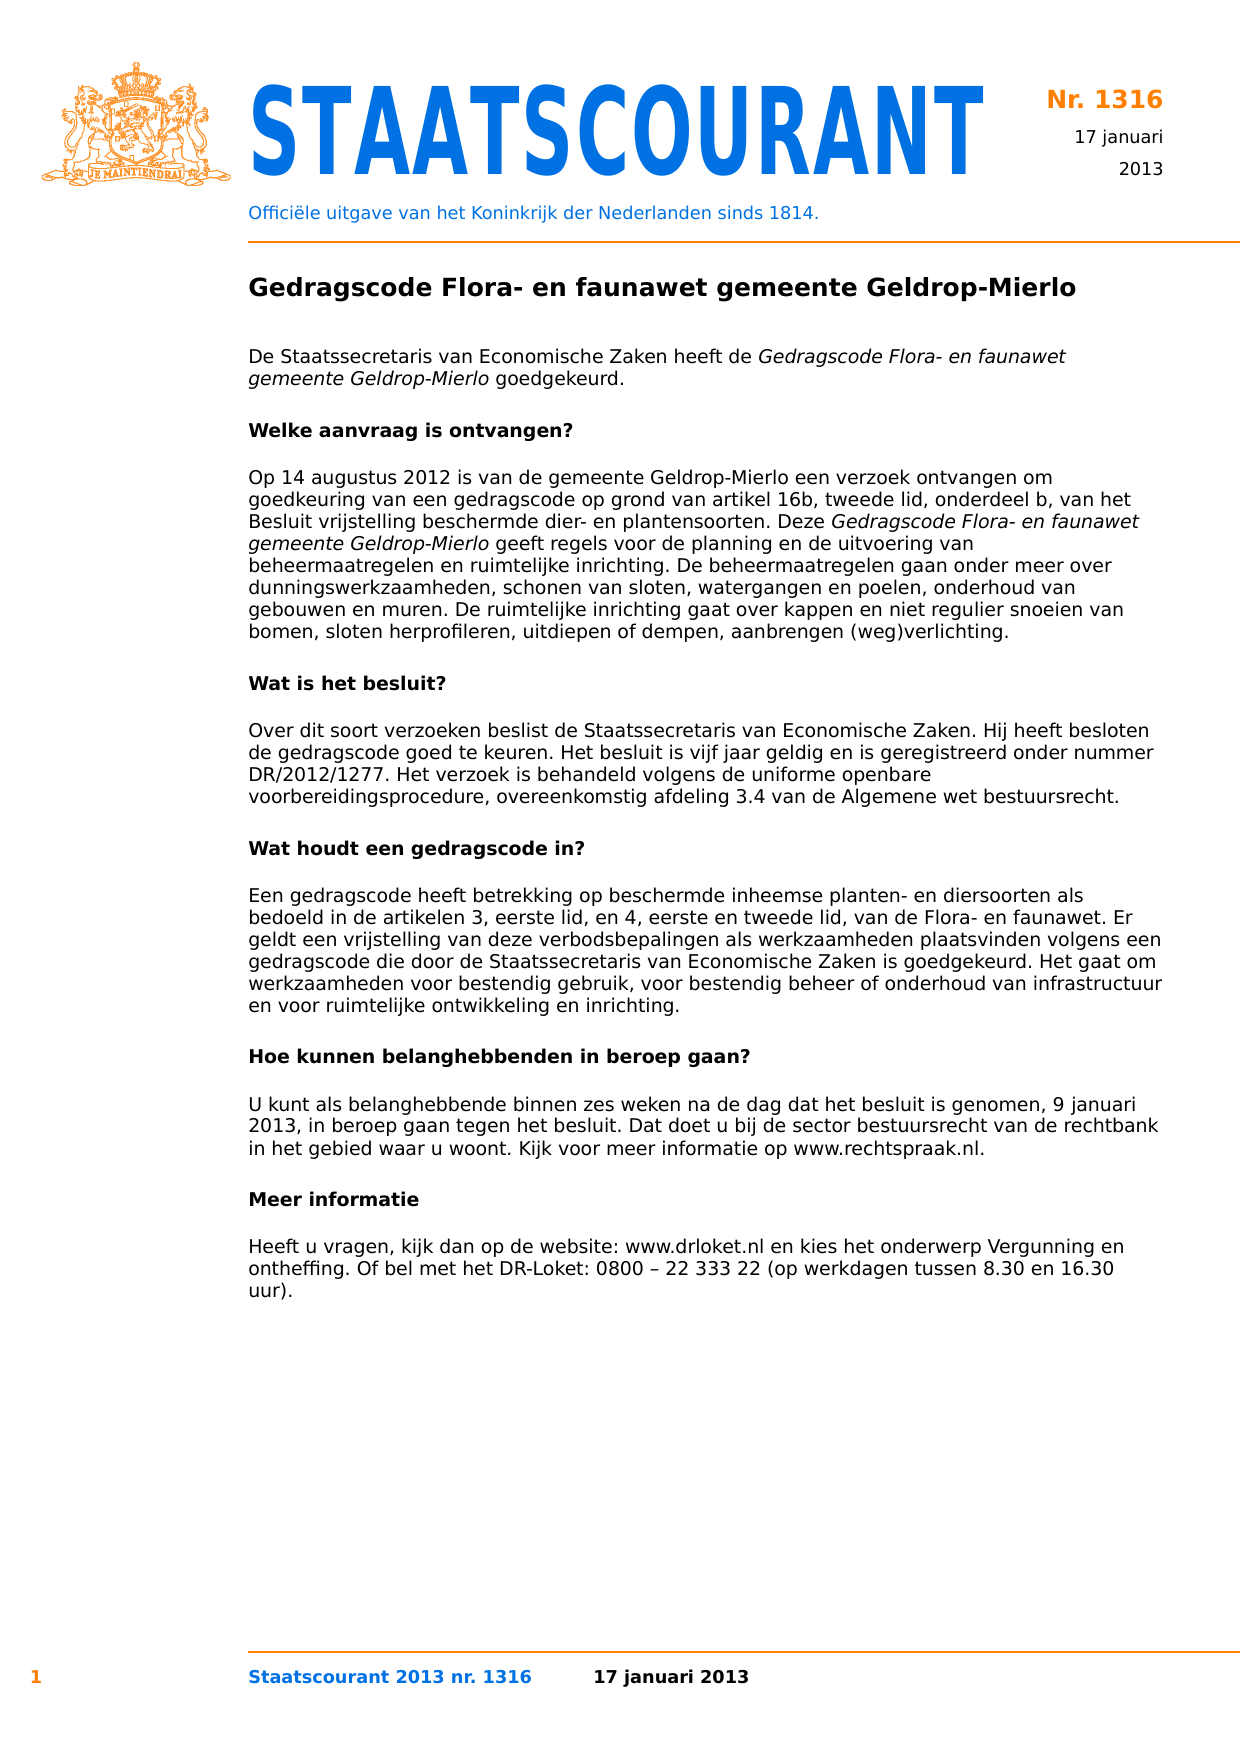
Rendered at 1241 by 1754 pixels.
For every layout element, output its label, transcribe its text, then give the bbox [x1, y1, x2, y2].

subtitle Gedragscode Flora- en faunawet gemeente Geldrop-Mierlo [248, 273, 1163, 302]
table_cell 17 januari [998, 121, 1240, 153]
text U kunt als belanghebbende binnen zes weken na de dag dat het besluit is genomen, 9 januari 2013, in beroep gaan tegen het besluit. Dat doet u bij de sector bestuursrecht van de rechtbank in het gebied waar u woont. Kijk voor meer informatie op www.rechtspraak.nl. [248, 1093, 1163, 1159]
table_header [25, 62, 248, 241]
table_header STAATSCOURANT [248, 62, 998, 203]
subtitle Hoe kunnen belanghebbenden in beroep gaan? [248, 1046, 1163, 1068]
text Een gedragscode heeft betrekking op beschermde inheemse planten- en diersoorten als bedoeld in de artikelen 3, eerste lid, en 4, eerste en tweede lid, van de Flora- en faunawet. Er geldt een vrijstelling van deze verbodsbepalingen als werkzaamheden plaatsvinden volgens een gedragscode die door de Staatssecretaris van Economische Zaken is goedgekeurd. Het gaat om werkzaamheden voor bestendig gebruik, voor bestendig beheer of onderhoud van infrastructuur en voor ruimtelijke ontwikkeling en inrichting. [248, 884, 1163, 1016]
subtitle Welke aanvraag is ontvangen? [248, 420, 1163, 442]
table_header Nr. 1316 [998, 62, 1240, 121]
subtitle Wat houdt een gedragscode in? [248, 838, 1163, 859]
picture [41, 62, 231, 186]
table_cell Officiële uitgave van het Koninkrijk der Nederlanden sinds 1814. [248, 203, 1240, 241]
text Over dit soort verzoeken beslist de Staatssecretaris van Economische Zaken. Hij heeft besloten de gedragscode goed te keuren. Het besluit is vijf jaar geldig en is geregistreerd onder nummer DR/2012/1277. Het verzoek is behandeld volgens de uniforme openbare voorbereidingsprocedure, overeenkomstig afdeling 3.4 van de Algemene wet bestuursrecht. [248, 720, 1163, 808]
table_cell 2013 [998, 153, 1240, 203]
text Heeft u vragen, kijk dan op de website: www.drloket.nl en kies het onderwerp Vergunning en ontheffing. Of bel met het DR-Loket: 0800 – 22 333 22 (op werkdagen tussen 8.30 en 16.30 uur). [248, 1236, 1163, 1302]
subtitle Meer informatie [248, 1189, 1163, 1211]
subtitle Wat is het besluit? [248, 673, 1163, 695]
text De Staatssecretaris van Economische Zaken heeft de Gedragscode Flora- en faunawet gemeente Geldrop-Mierlo goedgekeurd. [248, 346, 1163, 390]
text Op 14 augustus 2012 is van de gemeente Geldrop-Mierlo een verzoek ontvangen om goedkeuring van een gedragscode op grond van artikel 16b, tweede lid, onderdeel b, van het Besluit vrijstelling beschermde dier- en plantensoorten. Deze Gedragscode Flora- en faunawet gemeente Geldrop-Mierlo geeft regels voor de planning en de uitvoering van beheermaatregelen en ruimtelijke inrichting. De beheermaatregelen gaan onder meer over dunningswerkzaamheden, schonen van sloten, watergangen en poelen, onderhoud van gebouwen en muren. De ruimtelijke inrichting gaat over kappen en niet regulier snoeien van bomen, sloten herprofileren, uitdiepen of dempen, aanbrengen (weg)verlichting. [248, 467, 1163, 643]
